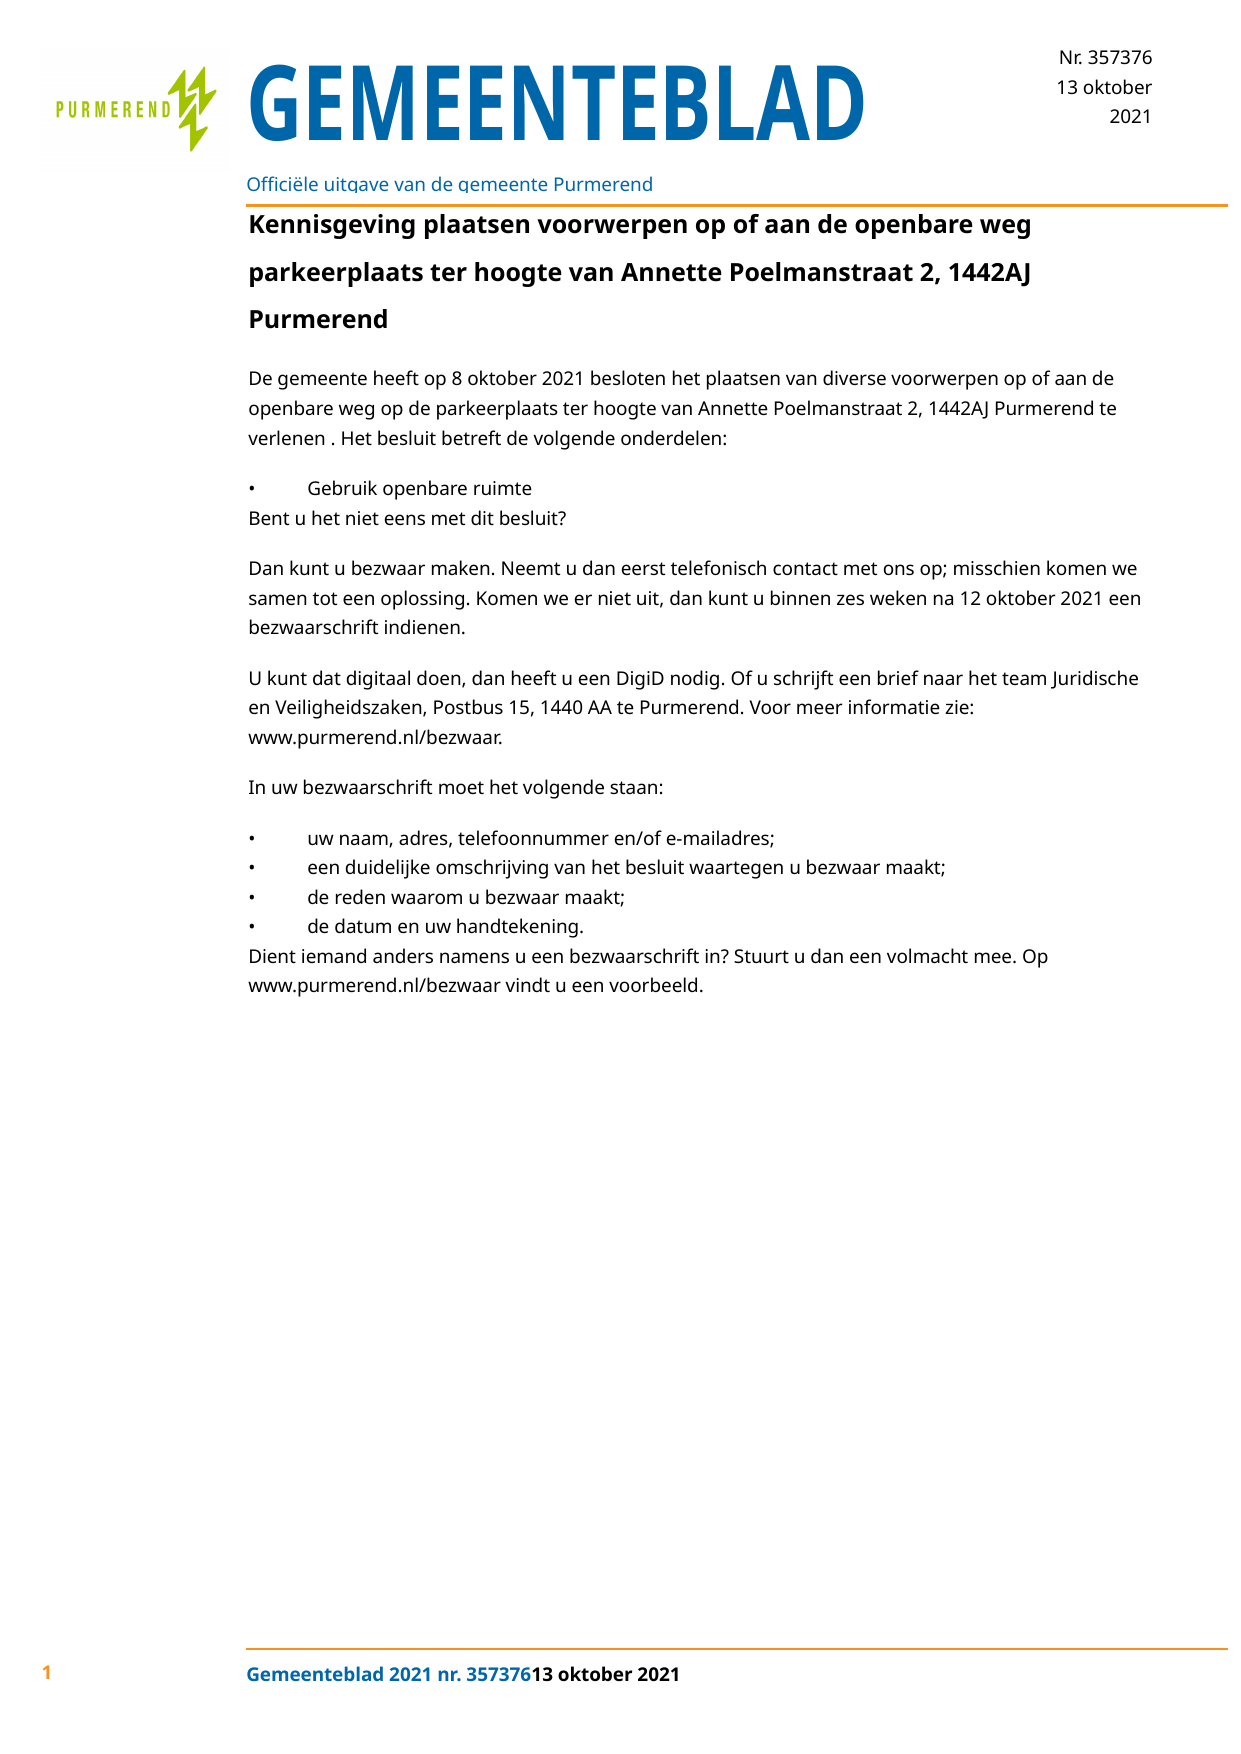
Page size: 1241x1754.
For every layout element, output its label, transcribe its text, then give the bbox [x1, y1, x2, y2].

text U kunt dat digitaal doen, dan heeft u een DigiD nodig. Of u schrijft een brief naar het team Juridische en Veiligheidszaken, Postbus 15, 1440 AA te Purmerend. Voor meer informatie zie: www.purmerend.nl/bezwaar. [248, 665, 1152, 749]
list een duidelijke omschrijving van het besluit waartegen u bezwaar maakt; [248, 854, 1152, 880]
text De gemeente heeft op 8 oktober 2021 besloten het plaatsen van diverse voorwerpen op of aan de openbare weg op de parkeerplaats ter hoogte van Annette Poelmanstraat 2, 1442AJ Purmerend te verlenen . Het besluit betreft de volgende onderdelen: [248, 366, 1152, 450]
text Dient iemand anders namens u een bezwaarschrift in? Stuurt u dan een volmacht mee. Op www.purmerend.nl/bezwaar vindt u een voorbeeld. [248, 943, 1152, 998]
list de reden waarom u bezwaar maakt; [248, 884, 1152, 909]
text Dan kunt u bezwaar maken. Neemt u dan eerst telefonisch contact met ons op; misschien komen we samen tot een oplossing. Komen we er niet uit, dan kunt u binnen zes weken na 12 oktober 2021 een bezwaarschrift indienen. [248, 555, 1152, 640]
list uw naam, adres, telefoonnummer en/of e-mailadres; [248, 825, 1152, 850]
text In uw bezwaarschrift moet het volgende staan: [248, 774, 1152, 800]
list de datum en uw handtekening. [248, 913, 1152, 939]
list Gebruik openbare ruimte [248, 475, 1152, 501]
picture [41, 47, 231, 172]
text Bent u het niet eens met dit besluit? [248, 505, 1152, 530]
text Kennisgeving plaatsen voorwerpen op of aan de openbare weg parkeerplaats ter hoogte van Annette Poelmanstraat 2, 1442AJ Purmerend [248, 207, 1152, 336]
